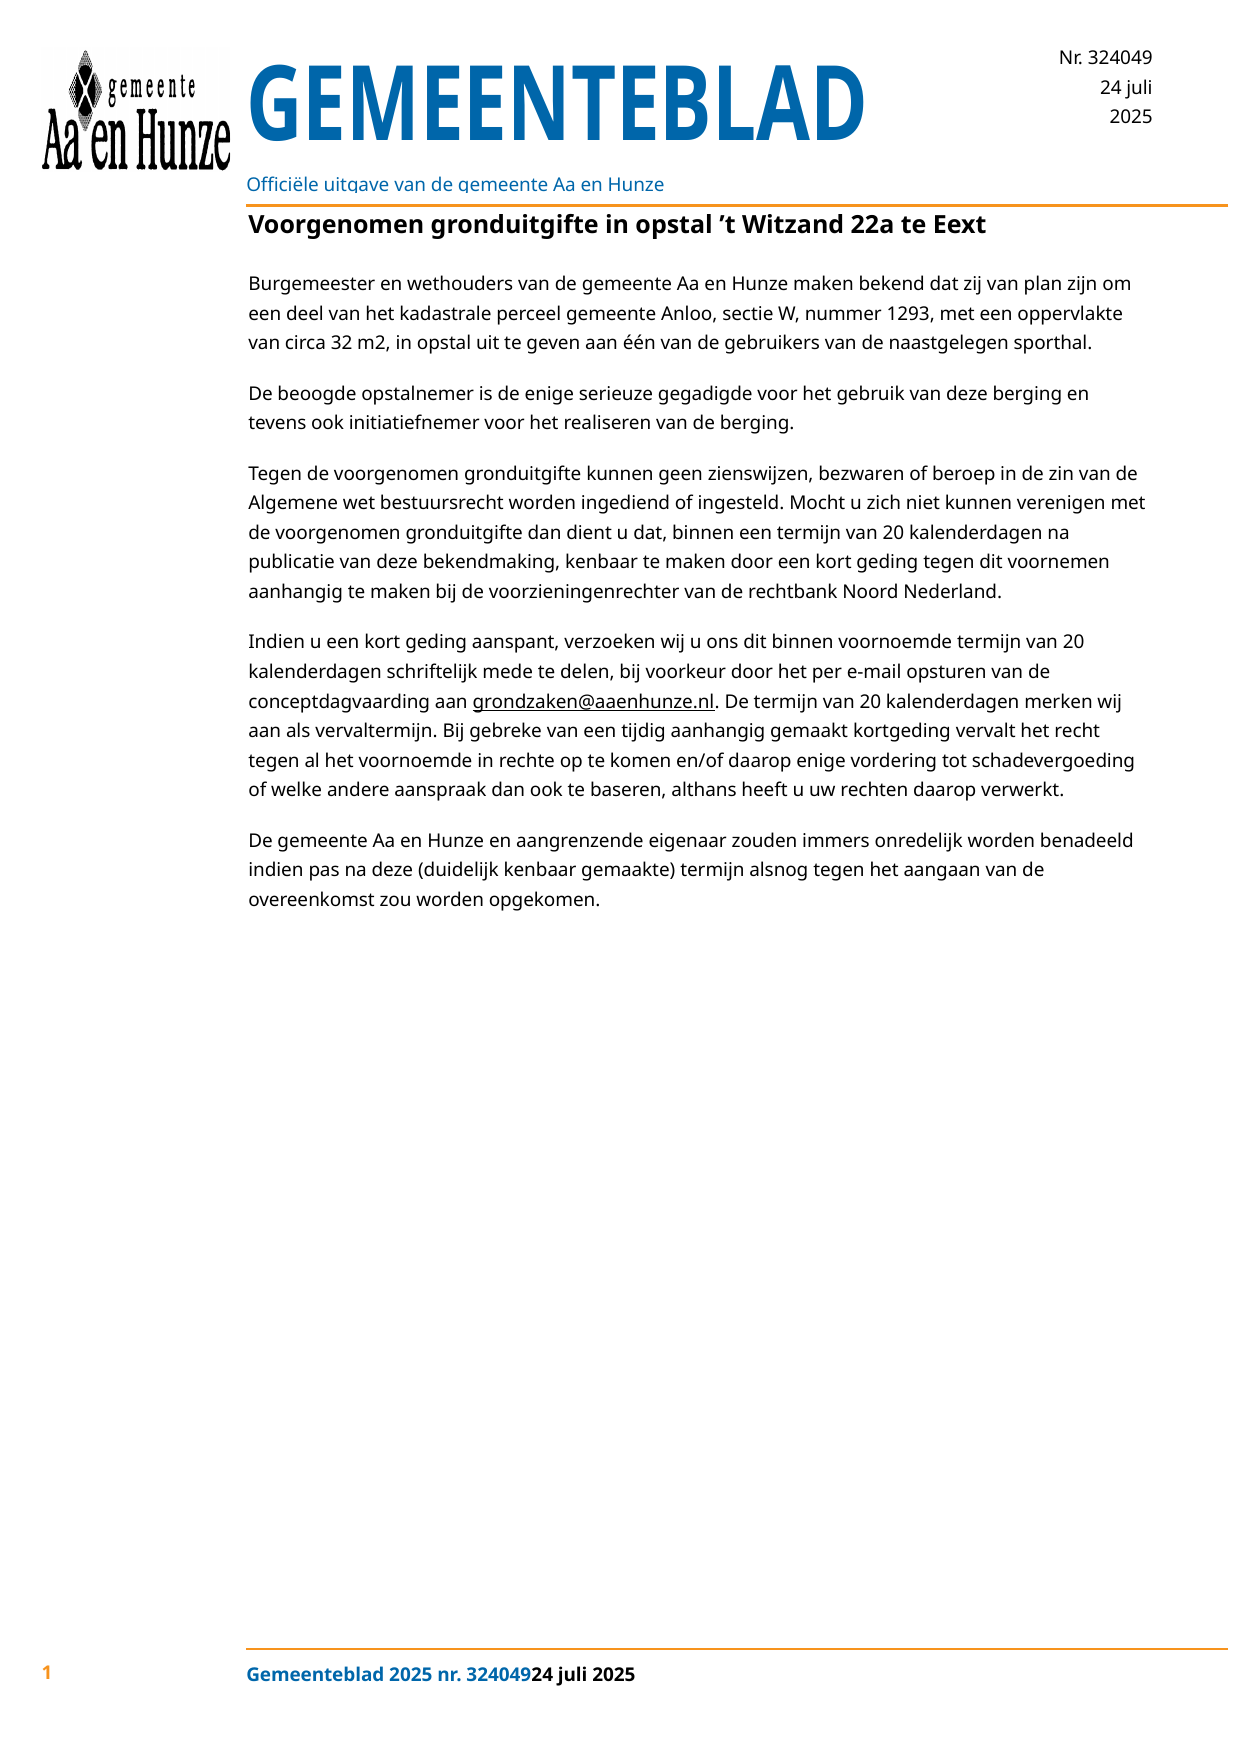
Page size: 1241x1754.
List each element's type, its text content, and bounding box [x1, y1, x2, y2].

text Indien u een kort geding aanspant, verzoeken wij u ons dit binnen voornoemde termijn van 20 kalenderdagen schriftelijk mede te delen, bij voorkeur door het per e-mail opsturen van de conceptdagvaarding aan grondzaken@aaenhunze.nl. De termijn van 20 kalenderdagen merken wij aan als vervaltermijn. Bij gebreke van een tijdig aanhangig gemaakt kortgeding vervalt het recht tegen al het voornoemde in rechte op te komen en/of daarop enige vordering tot schadevergoeding of welke andere aanspraak dan ook te baseren, althans heeft u uw rechten daarop verwerkt. [248, 629, 1152, 802]
picture [41, 47, 231, 172]
text Tegen de voorgenomen gronduitgifte kunnen geen zienswijzen, bezwaren of beroep in de zin van de Algemene wet bestuursrecht worden ingediend of ingesteld. Mocht u zich niet kunnen verenigen met de voorgenomen gronduitgifte dan dient u dat, binnen een termijn van 20 kalenderdagen na publicatie van deze bekendmaking, kenbaar te maken door een kort geding tegen dit voornemen aanhangig te maken bij de voorzieningenrechter van de rechtbank Noord Nederland. [248, 460, 1152, 604]
text Burgemeester en wethouders van de gemeente Aa en Hunze maken bekend dat zij van plan zijn om een deel van het kadastrale perceel gemeente Anloo, sectie W, nummer 1293, met een oppervlakte van circa 32 m2, in opstal uit te geven aan één van de gebruikers van de naastgelegen sporthal. [248, 270, 1152, 355]
text De beoogde opstalnemer is de enige serieuze gegadigde voor het gebruik van deze berging en tevens ook initiatiefnemer voor het realiseren van de berging. [248, 380, 1152, 435]
text Voorgenomen gronduitgifte in opstal ’t Witzand 22a te Eext [248, 207, 1152, 241]
text De gemeente Aa en Hunze en aangrenzende eigenaar zouden immers onredelijk worden benadeeld indien pas na deze (duidelijk kenbaar gemaakte) termijn alsnog tegen het aangaan van de overeenkomst zou worden opgekomen. [248, 827, 1152, 912]
